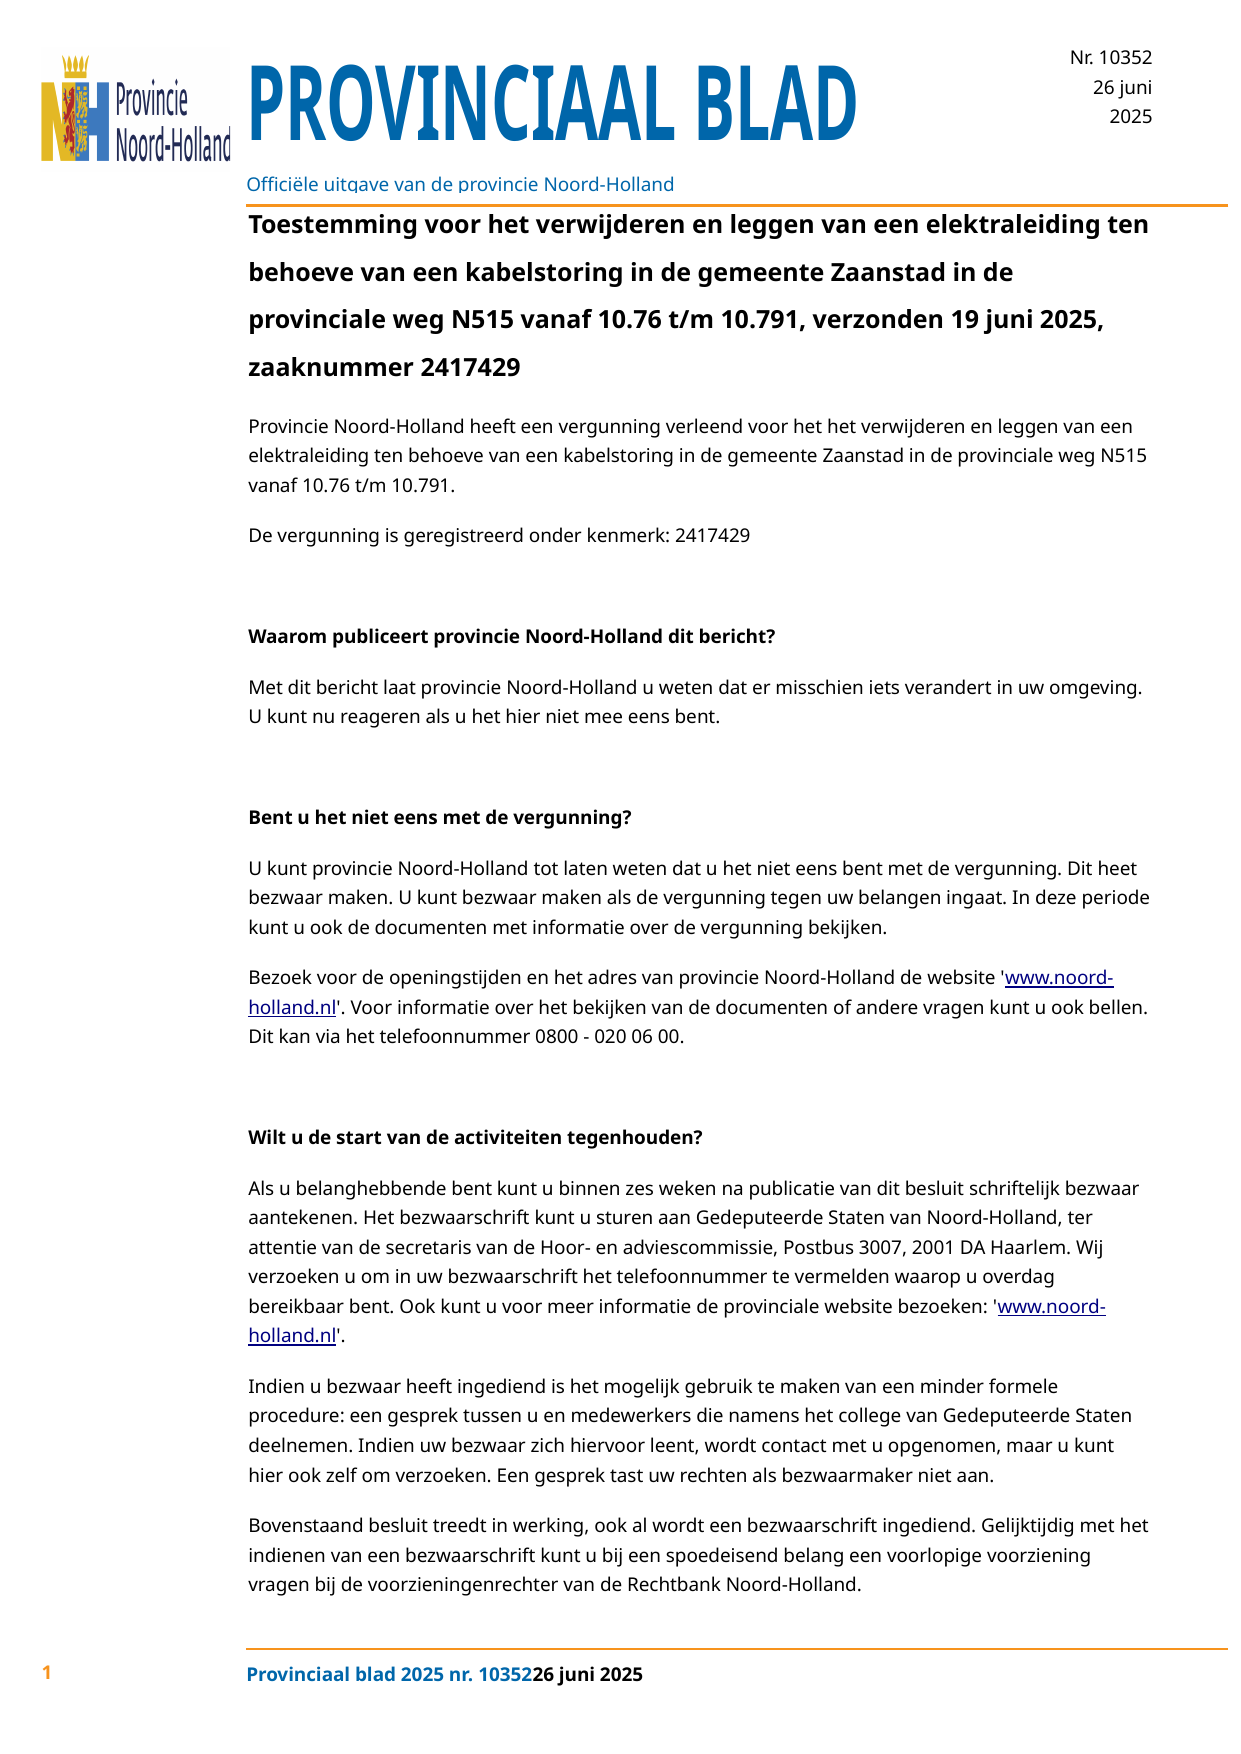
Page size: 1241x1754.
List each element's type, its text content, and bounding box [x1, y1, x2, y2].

picture [41, 47, 231, 172]
text De vergunning is geregistreerd onder kenmerk: 2417429 [248, 523, 1152, 548]
text Met dit bericht laat provincie Noord-Holland u weten dat er misschien iets verandert in uw omgeving. U kunt nu reageren als u het hier niet mee eens bent. [248, 674, 1152, 729]
text Bezoek voor de openingstijden en het adres van provincie Noord-Holland de website 'www.noord-holland.nl'. Voor informatie over het bekijken van de documenten of andere vragen kunt u ook bellen. Dit kan via het telefoonnummer 0800 - 020 06 00. [248, 964, 1152, 1049]
text Provincie Noord-Holland heeft een vergunning verleend voor het het verwijderen en leggen van een elektraleiding ten behoeve van een kabelstoring in de gemeente Zaanstad in de provinciale weg N515 vanaf 10.76 t/m 10.791. [248, 413, 1152, 498]
text Toestemming voor het verwijderen en leggen van een elektraleiding ten behoeve van een kabelstoring in de gemeente Zaanstad in de provinciale weg N515 vanaf 10.76 t/m 10.791, verzonden 19 juni 2025, zaaknummer 2417429 [248, 207, 1152, 384]
text Waarom publiceert provincie Noord-Holland dit bericht? [248, 623, 1152, 649]
text Bovenstaand besluit treedt in werking, ook al wordt een bezwaarschrift ingediend. Gelijktijdig met het indienen van een bezwaarschrift kunt u bij een spoedeisend belang een voorlopige voorziening vragen bij de voorzieningenrechter van de Rechtbank Noord-Holland. [248, 1512, 1152, 1597]
text Indien u bezwaar heeft ingediend is het mogelijk gebruik te maken van een minder formele procedure: een gesprek tussen u en medewerkers die namens het college van Gedeputeerde Staten deelnemen. Indien uw bezwaar zich hiervoor leent, wordt contact met u opgenomen, maar u kunt hier ook zelf om verzoeken. Een gesprek tast uw rechten als bezwaarmaker niet aan. [248, 1373, 1152, 1488]
text Bent u het niet eens met de vergunning? [248, 804, 1152, 830]
text Wilt u de start van de activiteiten tegenhouden? [248, 1124, 1152, 1150]
text Als u belanghebbende bent kunt u binnen zes weken na publicatie van dit besluit schriftelijk bezwaar aantekenen. Het bezwaarschrift kunt u sturen aan Gedeputeerde Staten van Noord-Holland, ter attentie van de secretaris van de Hoor- en adviescommissie, Postbus 3007, 2001 DA Haarlem. Wij verzoeken u om in uw bezwaarschrift het telefoonnummer te vermelden waarop u overdag bereikbaar bent. Ook kunt u voor meer informatie de provinciale website bezoeken: 'www.noord-holland.nl'. [248, 1175, 1152, 1348]
text U kunt provincie Noord-Holland tot laten weten dat u het niet eens bent met de vergunning. Dit heet bezwaar maken. U kunt bezwaar maken als de vergunning tegen uw belangen ingaat. In deze periode kunt u ook de documenten met informatie over de vergunning bekijken. [248, 855, 1152, 940]
